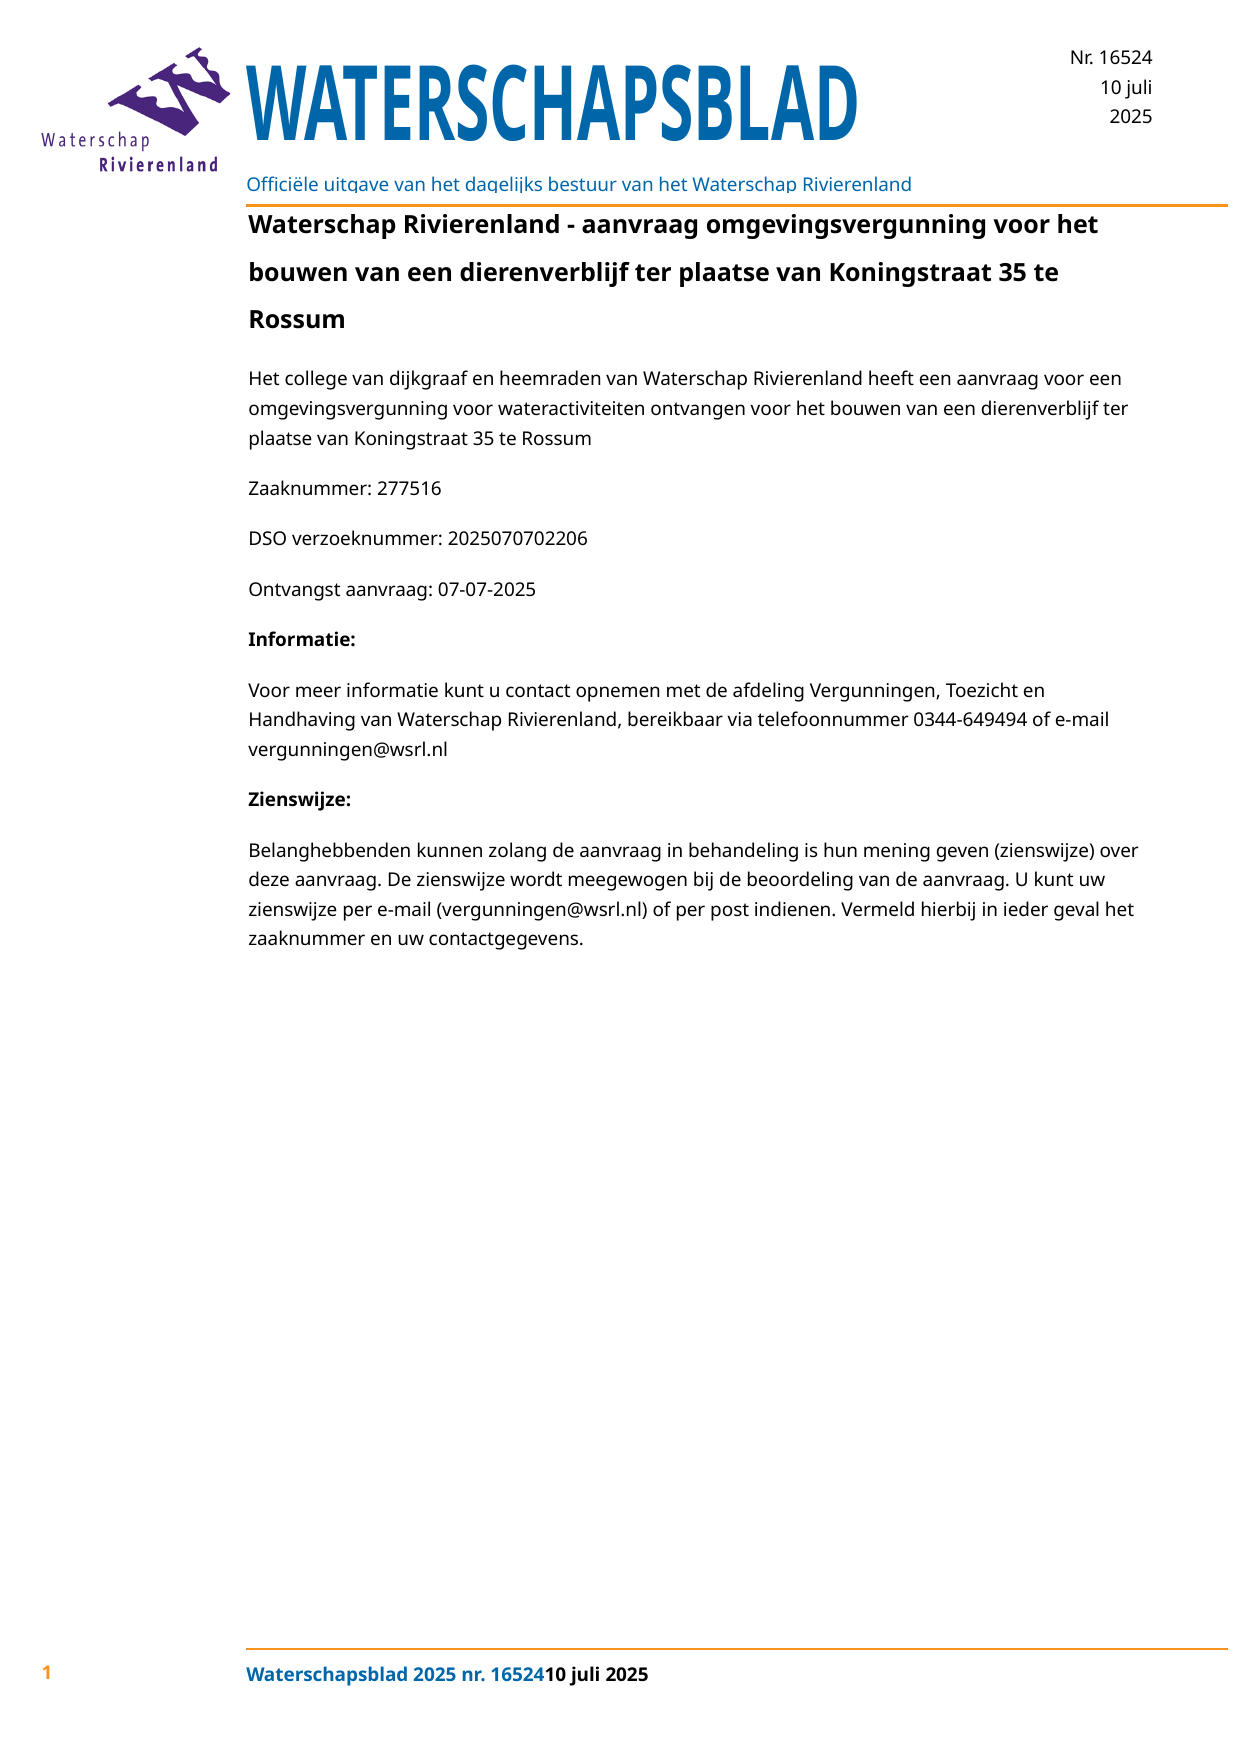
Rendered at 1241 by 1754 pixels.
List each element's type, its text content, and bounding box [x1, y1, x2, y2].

text Zaaknummer: 277516 [248, 475, 1152, 501]
picture [41, 47, 231, 172]
text Waterschap Rivierenland - aanvraag omgevingsvergunning voor het bouwen van een dierenverblijf ter plaatse van Koningstraat 35 te Rossum [248, 207, 1152, 336]
text Het college van dijkgraaf en heemraden van Waterschap Rivierenland heeft een aanvraag voor een omgevingsvergunning voor wateractiviteiten ontvangen voor het bouwen van een dierenverblijf ter plaatse van Koningstraat 35 te Rossum [248, 366, 1152, 450]
text Ontvangst aanvraag: 07-07-2025 [248, 576, 1152, 602]
text Zienswijze: [248, 786, 1152, 812]
text Belanghebbenden kunnen zolang de aanvraag in behandeling is hun mening geven (zienswijze) over deze aanvraag. De zienswijze wordt meegewogen bij de beoordeling van de aanvraag. U kunt uw zienswijze per e-mail (vergunningen@wsrl.nl) of per post indienen. Vermeld hierbij in ieder geval het zaaknummer en uw contactgegevens. [248, 837, 1152, 951]
text DSO verzoeknummer: 2025070702206 [248, 526, 1152, 551]
text Informatie: [248, 626, 1152, 652]
text Voor meer informatie kunt u contact opnemen met de afdeling Vergunningen, Toezicht en Handhaving van Waterschap Rivierenland, bereikbaar via telefoonnummer 0344-649494 of e-mail vergunningen@wsrl.nl [248, 677, 1152, 762]
